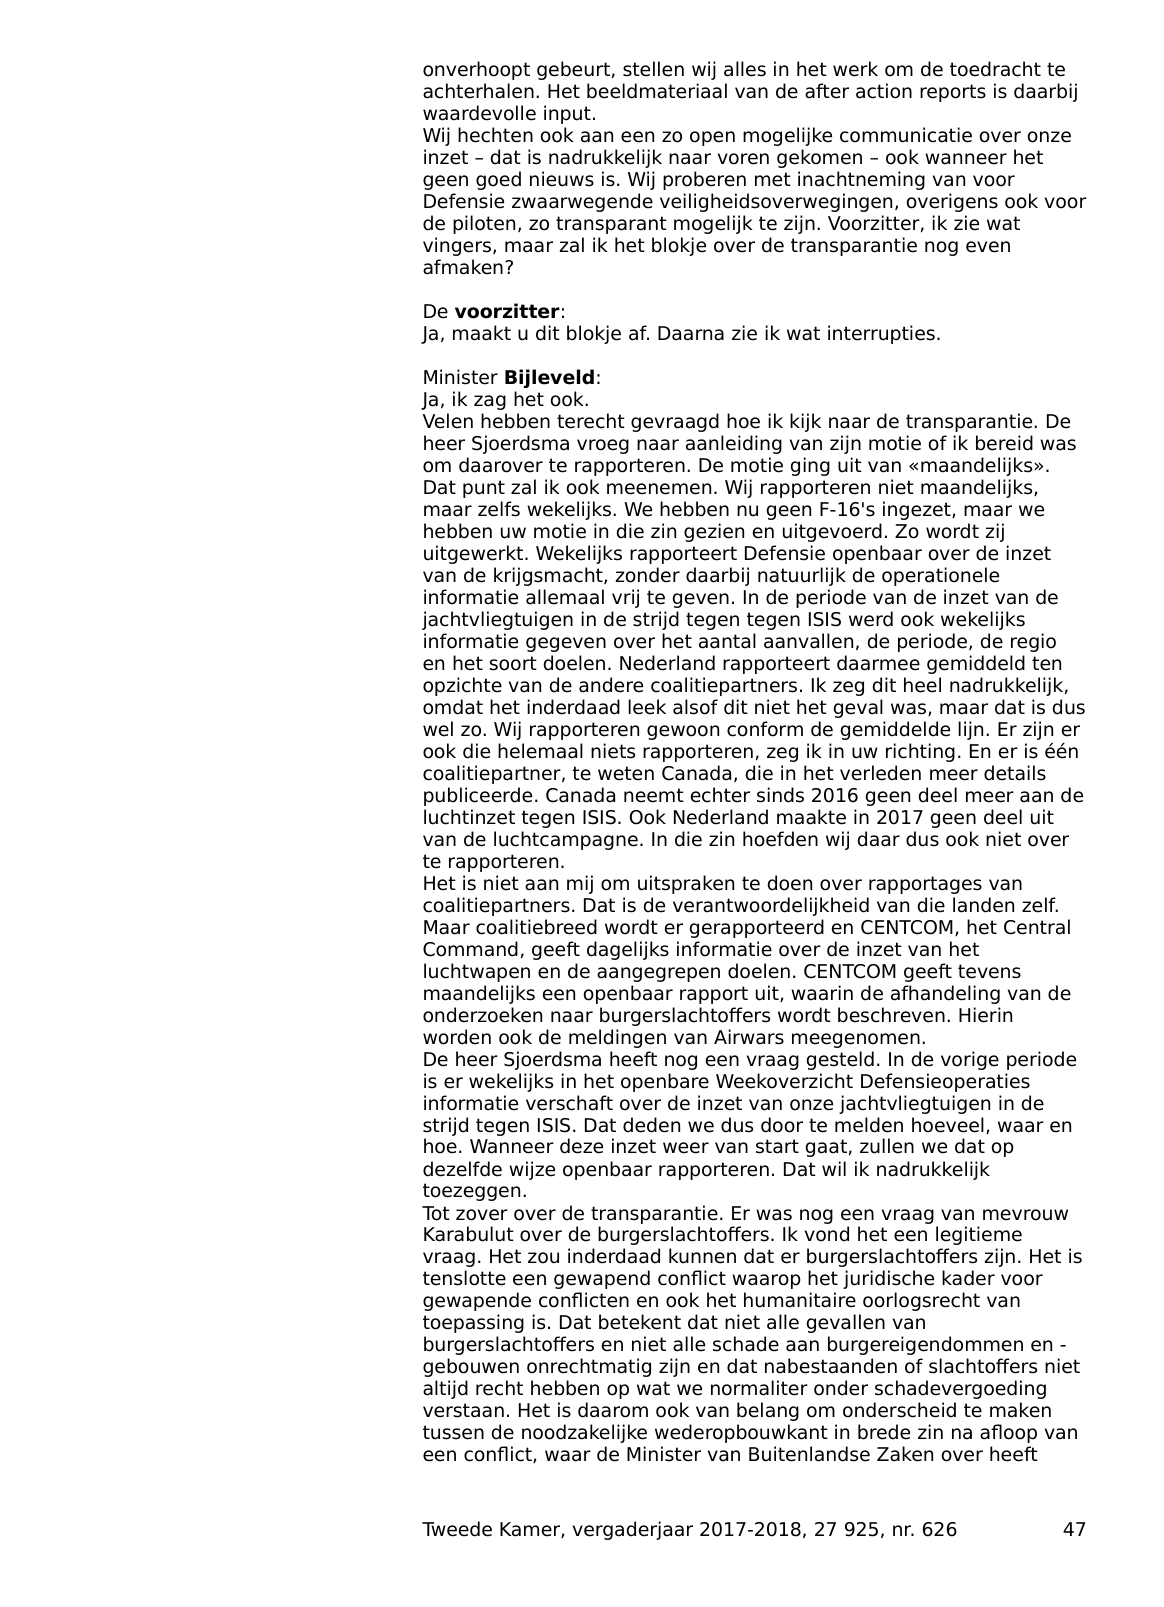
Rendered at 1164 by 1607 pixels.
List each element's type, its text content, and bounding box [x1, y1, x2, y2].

text onverhoopt gebeurt, stellen wij alles in het werk om de toedracht te achterhalen. Het beeldmateriaal van de after action reports is daarbij waardevolle input. [422, 59, 1087, 125]
text Velen hebben terecht gevraagd hoe ik kijk naar de transparantie. De heer Sjoerdsma vroeg naar aanleiding van zijn motie of ik bereid was om daarover te rapporteren. De motie ging uit van «maandelijks». Dat punt zal ik ook meenemen. Wij rapporteren niet maandelijks, maar zelfs wekelijks. We hebben nu geen F-16's ingezet, maar we hebben uw motie in die zin gezien en uitgevoerd. Zo wordt zij uitgewerkt. Wekelijks rapporteert Defensie openbaar over de inzet van de krijgsmacht, zonder daarbij natuurlijk de operationele informatie allemaal vrij te geven. In de periode van de inzet van de jachtvliegtuigen in de strijd tegen tegen ISIS werd ook wekelijks informatie gegeven over het aantal aanvallen, de periode, de regio en het soort doelen. Nederland rapporteert daarmee gemiddeld ten opzichte van de andere coalitiepartners. Ik zeg dit heel nadrukkelijk, omdat het inderdaad leek alsof dit niet het geval was, maar dat is dus wel zo. Wij rapporteren gewoon conform de gemiddelde lijn. Er zijn er ook die helemaal niets rapporteren, zeg ik in uw richting. En er is één coalitiepartner, te weten Canada, die in het verleden meer details publiceerde. Canada neemt echter sinds 2016 geen deel meer aan de luchtinzet tegen ISIS. Ook Nederland maakte in 2017 geen deel uit van de luchtcampagne. In die zin hoefden wij daar dus ook niet over te rapporteren. [422, 411, 1087, 873]
text De heer Sjoerdsma heeft nog een vraag gesteld. In de vorige periode is er wekelijks in het openbare Weekoverzicht Defensieoperaties informatie verschaft over de inzet van onze jachtvliegtuigen in de strijd tegen ISIS. Dat deden we dus door te melden hoeveel, waar en hoe. Wanneer deze inzet weer van start gaat, zullen we dat op dezelfde wijze openbaar rapporteren. Dat wil ik nadrukkelijk toezeggen. [422, 1048, 1087, 1202]
text Ja, maakt u dit blokje af. Daarna zie ik wat interrupties. [422, 323, 1087, 345]
text Ja, ik zag het ook. [422, 389, 1087, 411]
text De voorzitter: [422, 301, 1087, 323]
text Wij hechten ook aan een zo open mogelijke communicatie over onze inzet – dat is nadrukkelijk naar voren gekomen – ook wanneer het geen goed nieuws is. Wij proberen met inachtneming van voor Defensie zwaarwegende veiligheidsoverwegingen, overigens ook voor de piloten, zo transparant mogelijk te zijn. Voorzitter, ik zie wat vingers, maar zal ik het blokje over de transparantie nog even afmaken? [422, 125, 1087, 279]
text Tot zover over de transparantie. Er was nog een vraag van mevrouw Karabulut over de burgerslachtoffers. Ik vond het een legitieme vraag. Het zou inderdaad kunnen dat er burgerslachtoffers zijn. Het is tenslotte een gewapend conflict waarop het juridische kader voor gewapende conflicten en ook het humanitaire oorlogsrecht van toepassing is. Dat betekent dat niet alle gevallen van burgerslachtoffers en niet alle schade aan burgereigendommen en -gebouwen onrechtmatig zijn en dat nabestaanden of slachtoffers niet altijd recht hebben op wat we normaliter onder schadevergoeding verstaan. Het is daarom ook van belang om onderscheid te maken tussen de noodzakelijke wederopbouwkant in brede zin na afloop van een conflict, waar de Minister van Buitenlandse Zaken over heeft [422, 1202, 1087, 1466]
text Minister Bijleveld: [422, 367, 1087, 389]
text Het is niet aan mij om uitspraken te doen over rapportages van coalitiepartners. Dat is de verantwoordelijkheid van die landen zelf. Maar coalitiebreed wordt er gerapporteerd en CENTCOM, het Central Command, geeft dagelijks informatie over de inzet van het luchtwapen en de aangegrepen doelen. CENTCOM geeft tevens maandelijks een openbaar rapport uit, waarin de afhandeling van de onderzoeken naar burgerslachtoffers wordt beschreven. Hierin worden ook de meldingen van Airwars meegenomen. [422, 873, 1087, 1048]
